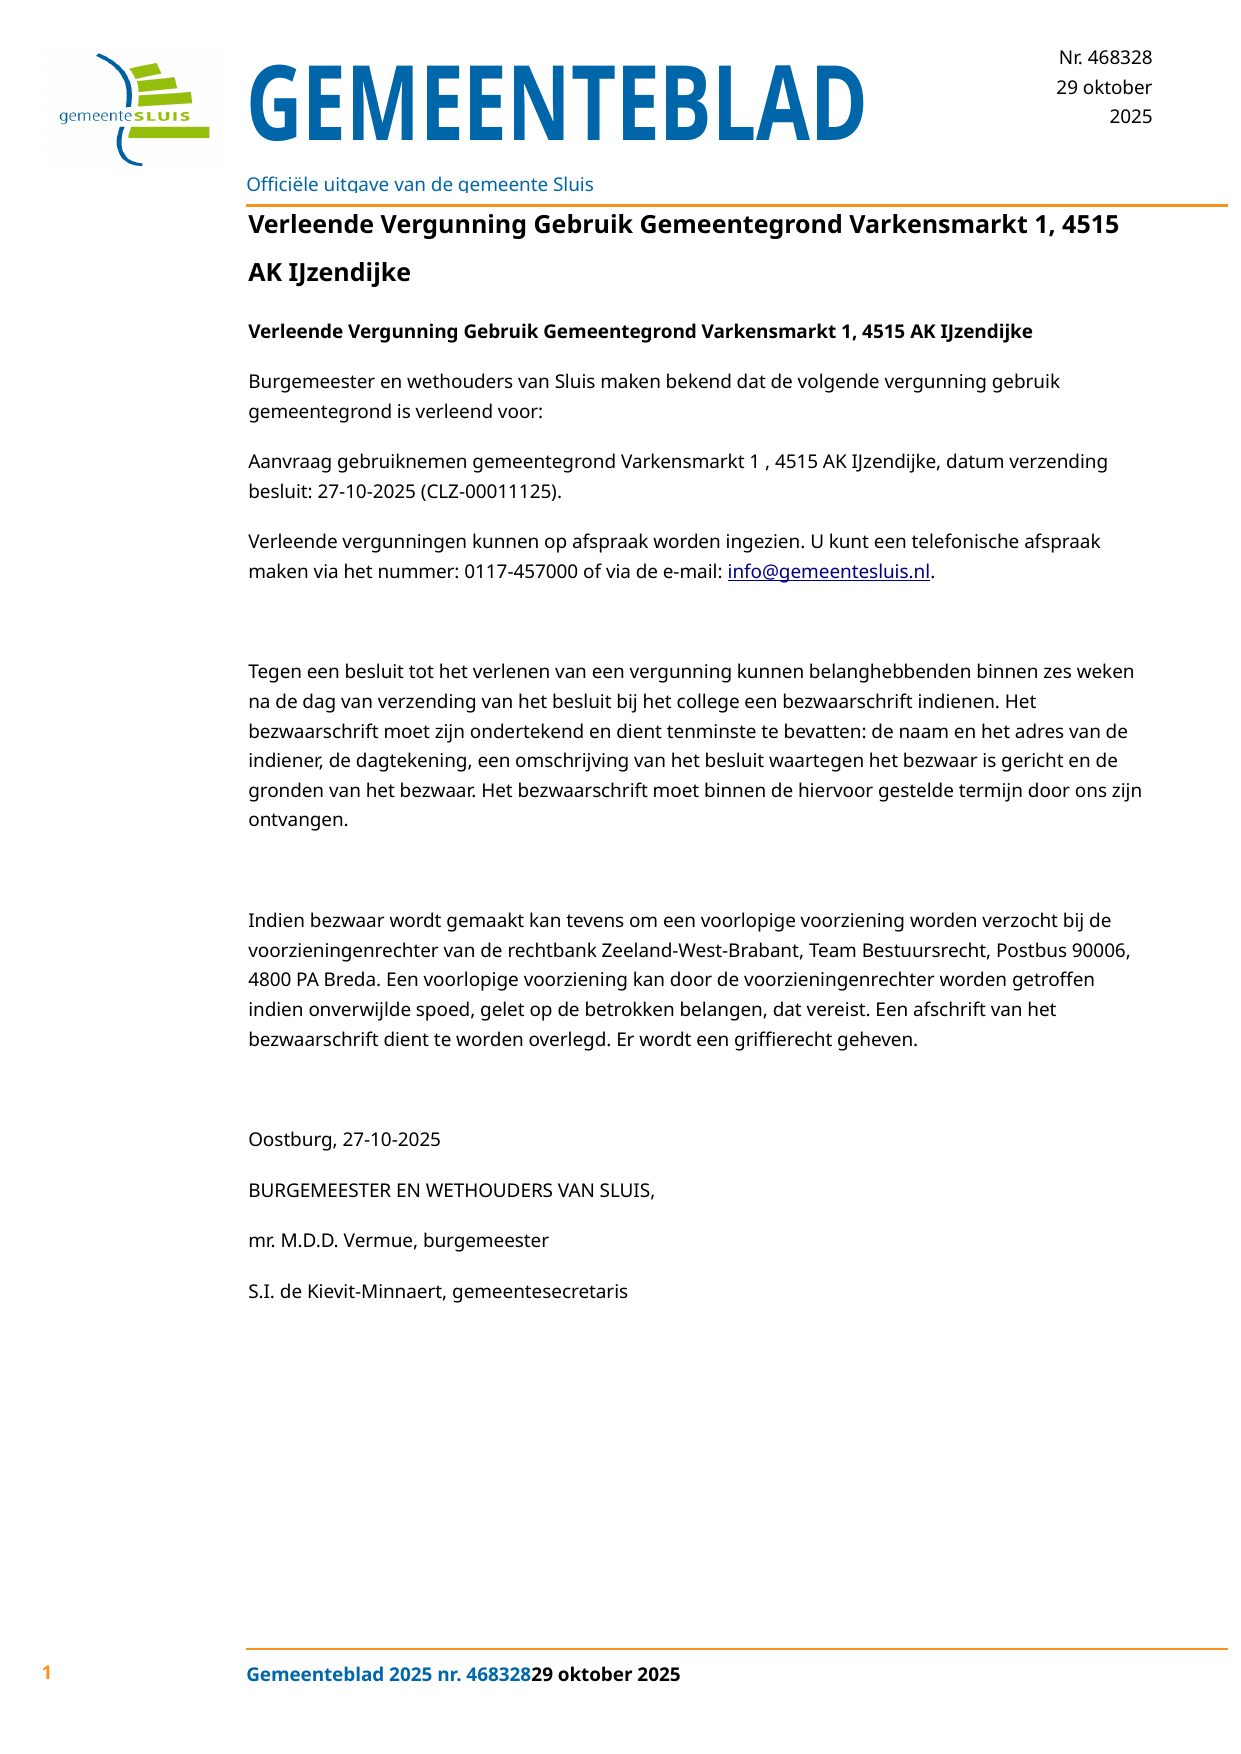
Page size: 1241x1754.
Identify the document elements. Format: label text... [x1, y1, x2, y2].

text Verleende vergunningen kunnen op afspraak worden ingezien. U kunt een telefonische afspraak maken via het nummer: 0117-457000 of via de e-mail: info@gemeentesluis.nl. [248, 528, 1152, 584]
text mr. M.D.D. Vermue, burgemeester [248, 1227, 1152, 1253]
text Verleende Vergunning Gebruik Gemeentegrond Varkensmarkt 1, 4515 AK IJzendijke [248, 207, 1152, 288]
text Indien bezwaar wordt gemaakt kan tevens om een voorlopige voorziening worden verzocht bij de voorzieningenrechter van de rechtbank Zeeland-West-Brabant, Team Bestuursrecht, Postbus 90006, 4800 PA Breda. Een voorlopige voorziening kan door de voorzieningenrechter worden getroffen indien onverwijlde spoed, gelet op de betrokken belangen, dat vereist. Een afschrift van het bezwaarschrift dient te worden overlegd. Er wordt een griffierecht geheven. [248, 907, 1152, 1052]
text Tegen een besluit tot het verlenen van een vergunning kunnen belanghebbenden binnen zes weken na de dag van verzending van het besluit bij het college een bezwaarschrift indienen. Het bezwaarschrift moet zijn ondertekend en dient tenminste te bevatten: de naam en het adres van de indiener, de dagtekening, een omschrijving van het besluit waartegen het bezwaar is gericht en de gronden van het bezwaar. Het bezwaarschrift moet binnen de hiervoor gestelde termijn door ons zijn ontvangen. [248, 659, 1152, 832]
text BURGEMEESTER EN WETHOUDERS VAN SLUIS, [248, 1177, 1152, 1203]
text Burgemeester en wethouders van Sluis maken bekend dat de volgende vergunning gebruik gemeentegrond is verleend voor: [248, 368, 1152, 424]
picture [41, 47, 231, 172]
text Verleende Vergunning Gebruik Gemeentegrond Varkensmarkt 1, 4515 AK IJzendijke [248, 318, 1152, 344]
text Aanvraag gebruiknemen gemeentegrond Varkensmarkt 1 , 4515 AK IJzendijke, datum verzending besluit: 27-10-2025 (CLZ-00011125). [248, 448, 1152, 504]
text S.I. de Kievit-Minnaert, gemeentesecretaris [248, 1278, 1152, 1304]
text Oostburg, 27-10-2025 [248, 1127, 1152, 1152]
